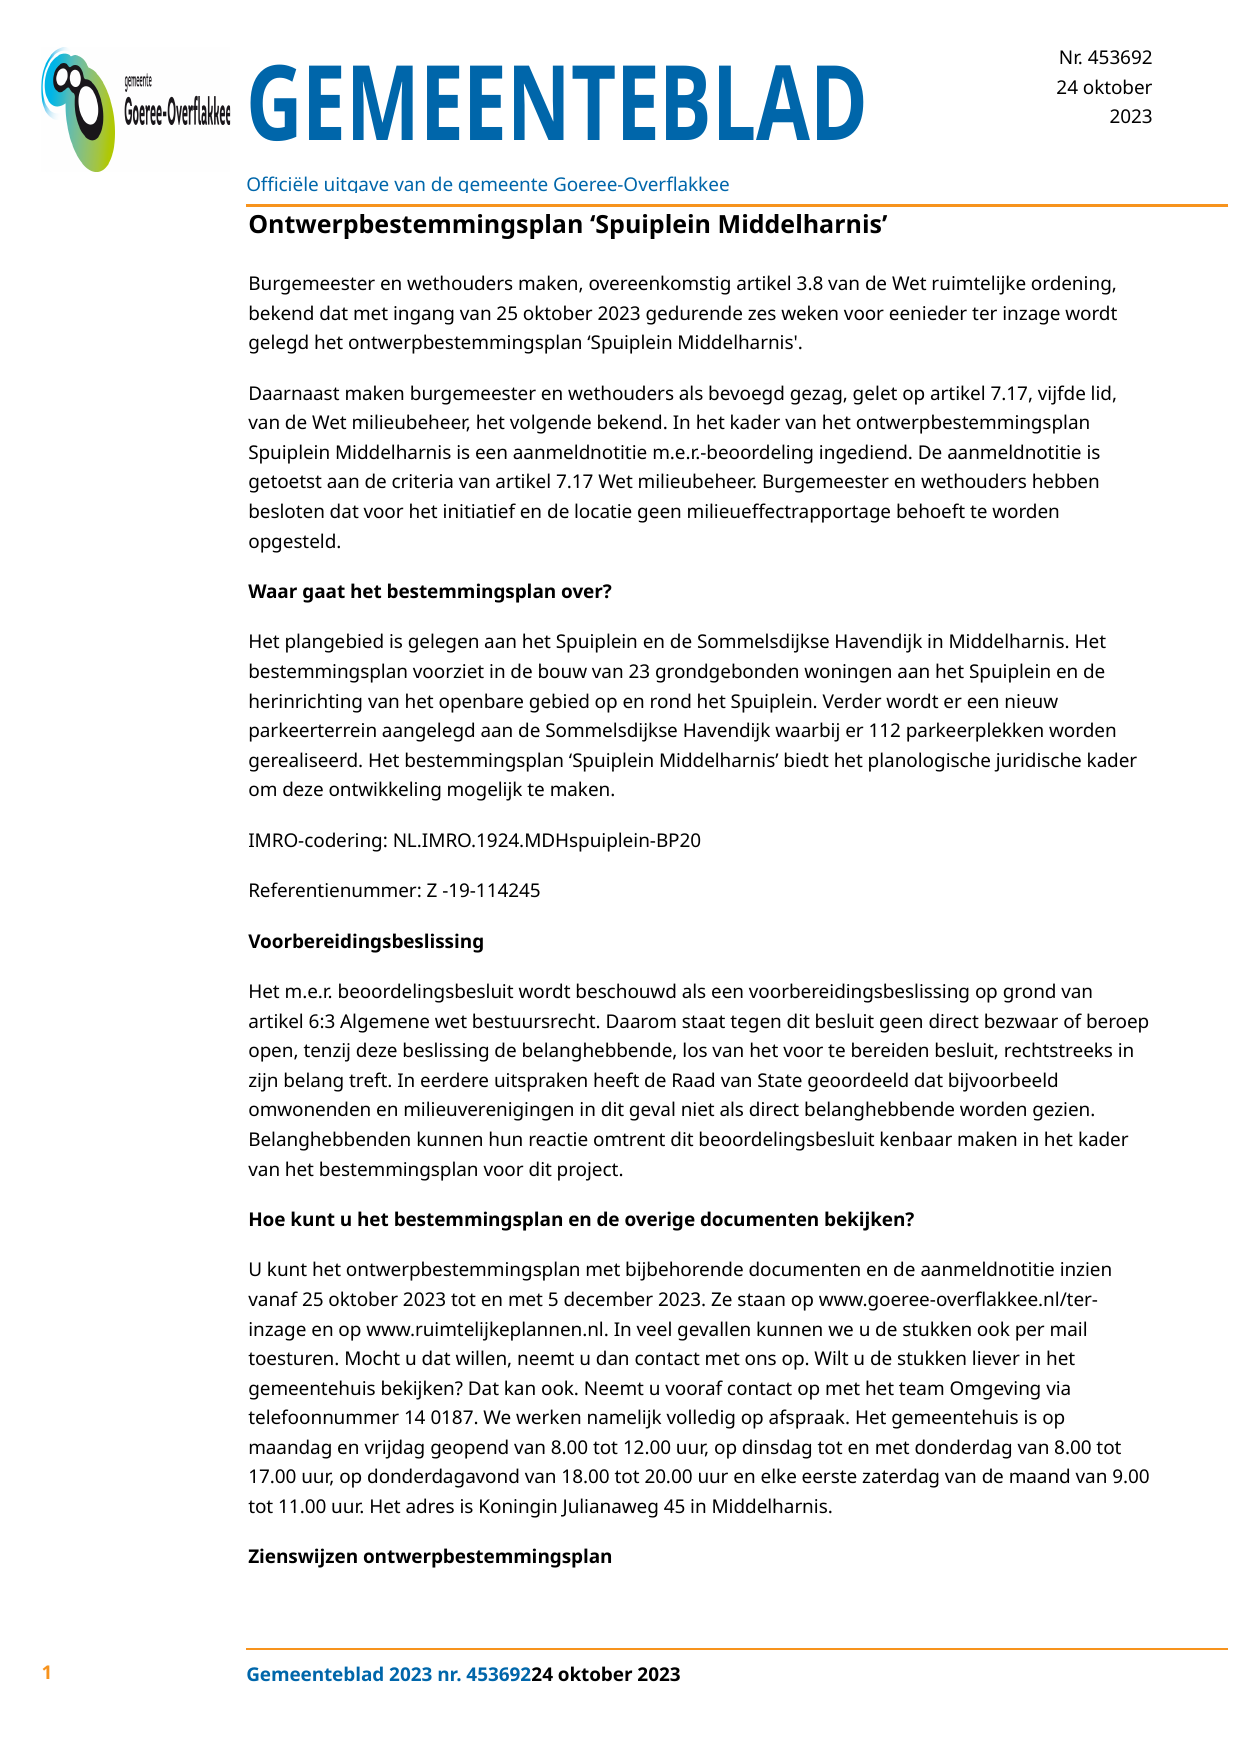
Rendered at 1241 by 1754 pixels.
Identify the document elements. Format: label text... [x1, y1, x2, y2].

text Het m.e.r. beoordelingsbesluit wordt beschouwd als een voorbereidingsbeslissing op grond van artikel 6:3 Algemene wet bestuursrecht. Daarom staat tegen dit besluit geen direct bezwaar of beroep open, tenzij deze beslissing de belanghebbende, los van het voor te bereiden besluit, rechtstreeks in zijn belang treft. In eerdere uitspraken heeft de Raad van State geoordeeld dat bijvoorbeeld omwonenden en milieuverenigingen in dit geval niet als direct belanghebbende worden gezien. Belanghebbenden kunnen hun reactie omtrent dit beoordelingsbesluit kenbaar maken in het kader van het bestemmingsplan voor dit project. [248, 978, 1152, 1181]
picture [41, 47, 231, 172]
text Hoe kunt u het bestemmingsplan en de overige documenten bekijken? [248, 1206, 1152, 1232]
text IMRO-codering: NL.IMRO.1924.MDHspuiplein-BP20 [248, 827, 1152, 853]
text Waar gaat het bestemmingsplan over? [248, 578, 1152, 604]
text Ontwerpbestemmingsplan ‘Spuiplein Middelharnis’ [248, 207, 1152, 241]
text Burgemeester en wethouders maken, overeenkomstig artikel 3.8 van de Wet ruimtelijke ordening, bekend dat met ingang van 25 oktober 2023 gedurende zes weken voor eenieder ter inzage wordt gelegd het ontwerpbestemmingsplan ‘Spuiplein Middelharnis'. [248, 270, 1152, 355]
text Voorbereidingsbeslissing [248, 928, 1152, 953]
text Referentienummer: Z -19-114245 [248, 877, 1152, 903]
text Het plangebied is gelegen aan het Spuiplein en de Sommelsdijkse Havendijk in Middelharnis. Het bestemmingsplan voorziet in de bouw van 23 grondgebonden woningen aan het Spuiplein en de herinrichting van het openbare gebied op en rond het Spuiplein. Verder wordt er een nieuw parkeerterrein aangelegd aan de Sommelsdijkse Havendijk waarbij er 112 parkeerplekken worden gerealiseerd. Het bestemmingsplan ‘Spuiplein Middelharnis’ biedt het planologische juridische kader om deze ontwikkeling mogelijk te maken. [248, 629, 1152, 802]
text Zienswijzen ontwerpbestemmingsplan [248, 1544, 1152, 1569]
text U kunt het ontwerpbestemmingsplan met bijbehorende documenten en de aanmeldnotitie inzien vanaf 25 oktober 2023 tot en met 5 december 2023. Ze staan op www.goeree-overflakkee.nl/ter-inzage en op www.ruimtelijkeplannen.nl. In veel gevallen kunnen we u de stukken ook per mail toesturen. Mocht u dat willen, neemt u dan contact met ons op. Wilt u de stukken liever in het gemeentehuis bekijken? Dat kan ook. Neemt u vooraf contact op met het team Omgeving via telefoonnummer 14 0187. We werken namelijk volledig op afspraak. Het gemeentehuis is op maandag en vrijdag geopend van 8.00 tot 12.00 uur, op dinsdag tot en met donderdag van 8.00 tot 17.00 uur, op donderdagavond van 18.00 tot 20.00 uur en elke eerste zaterdag van de maand van 9.00 tot 11.00 uur. Het adres is Koningin Julianaweg 45 in Middelharnis. [248, 1257, 1152, 1519]
text Daarnaast maken burgemeester en wethouders als bevoegd gezag, gelet op artikel 7.17, vijfde lid, van de Wet milieubeheer, het volgende bekend. In het kader van het ontwerpbestemmingsplan Spuiplein Middelharnis is een aanmeldnotitie m.e.r.-beoordeling ingediend. De aanmeldnotitie is getoetst aan de criteria van artikel 7.17 Wet milieubeheer. Burgemeester en wethouders hebben besloten dat voor het initiatief en de locatie geen milieueffectrapportage behoeft te worden opgesteld. [248, 380, 1152, 553]
